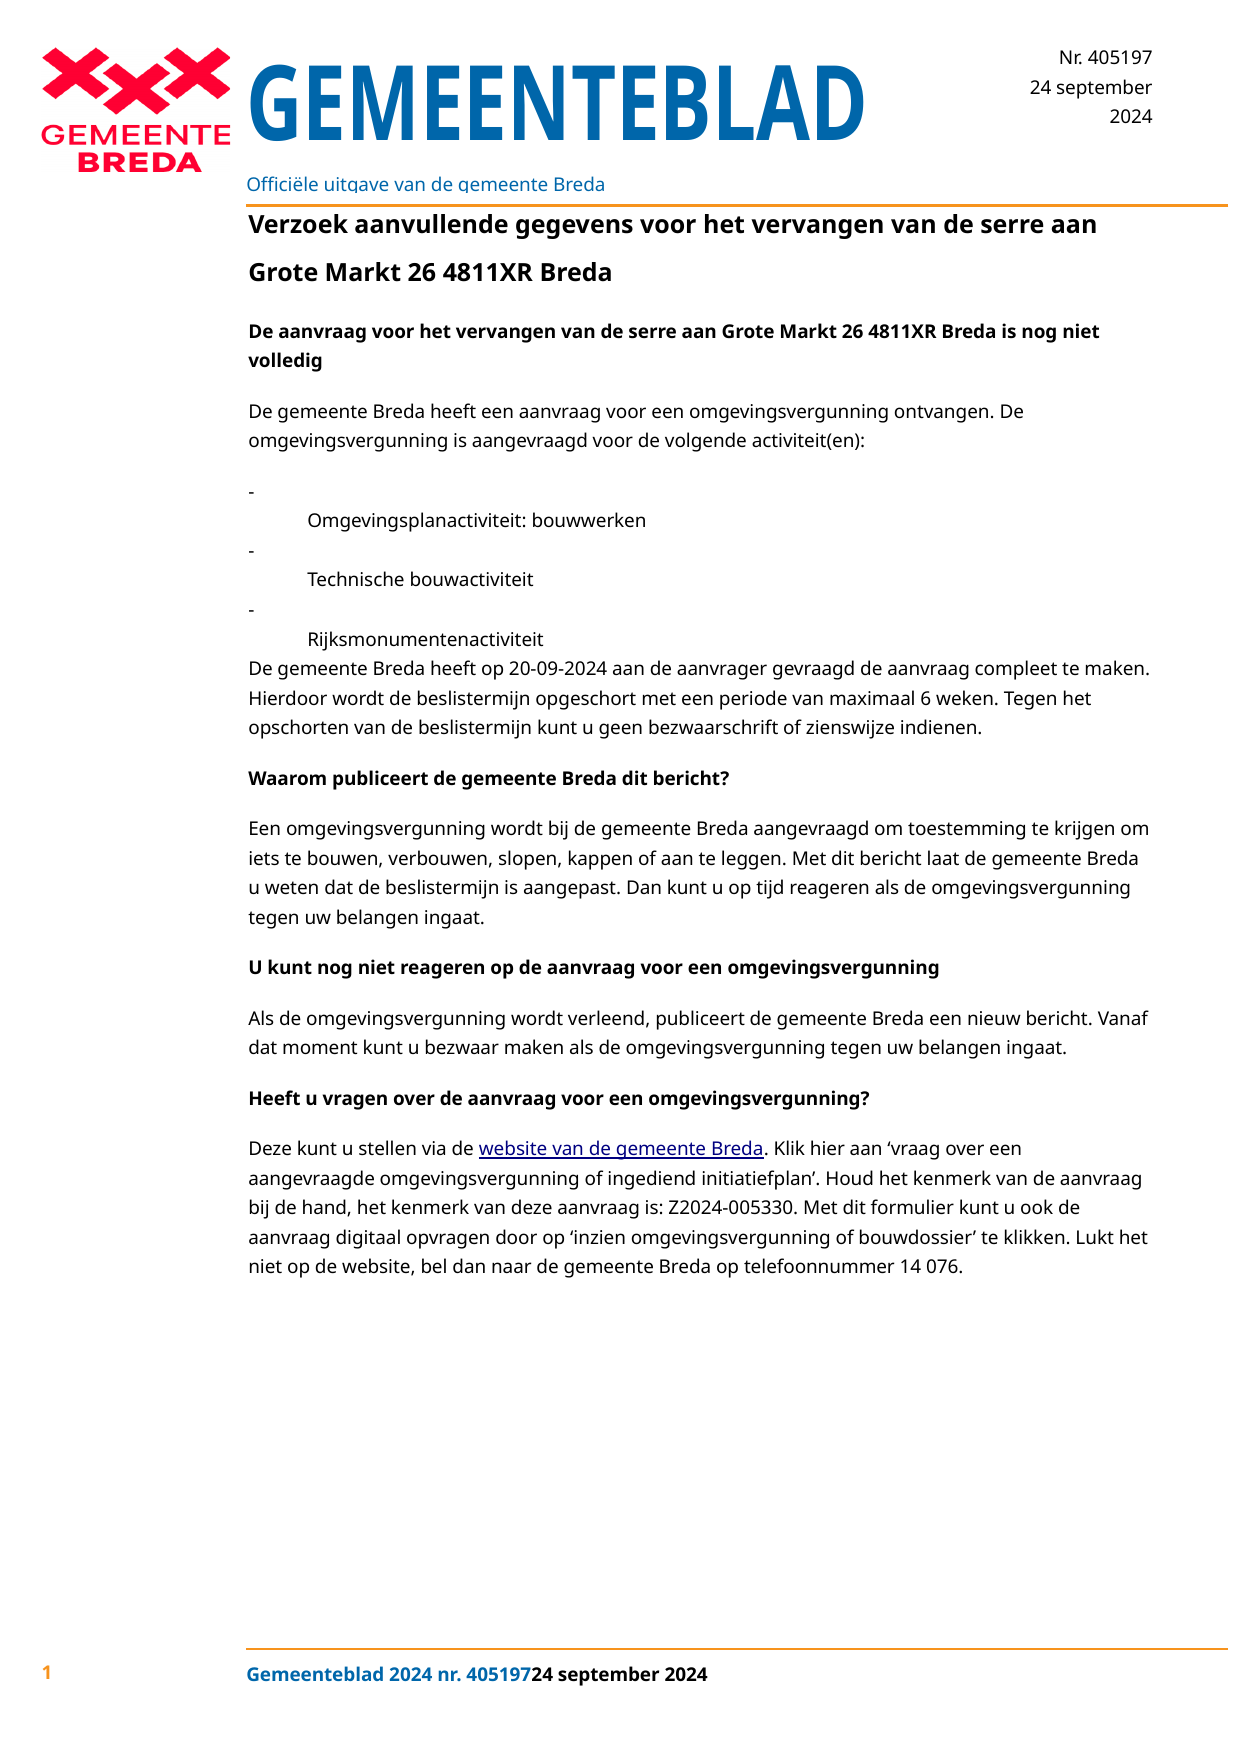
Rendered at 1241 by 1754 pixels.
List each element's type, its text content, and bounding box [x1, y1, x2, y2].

text Als de omgevingsvergunning wordt verleend, publiceert de gemeente Breda een nieuw bericht. Vanaf dat moment kunt u bezwaar maken als de omgevingsvergunning tegen uw belangen ingaat. [248, 1005, 1152, 1060]
text Deze kunt u stellen via de website van de gemeente Breda. Klik hier aan ‘vraag over een aangevraagde omgevingsvergunning of ingediend initiatiefplan’. Houd het kenmerk van de aanvraag bij de hand, het kenmerk van deze aanvraag is: Z2024-005330. Met dit formulier kunt u ook de aanvraag digitaal opvragen door op ‘inzien omgevingsvergunning of bouwdossier’ te klikken. Lukt het niet op de website, bel dan naar de gemeente Breda op telefoonnummer 14 076. [248, 1135, 1152, 1279]
text Verzoek aanvullende gegevens voor het vervangen van de serre aan Grote Markt 26 4811XR Breda [248, 207, 1152, 288]
text De aanvraag voor het vervangen van de serre aan Grote Markt 26 4811XR Breda is nog niet volledig [248, 318, 1152, 373]
list Technische bouwactiviteit [248, 567, 1152, 592]
text U kunt nog niet reageren op de aanvraag voor een omgevingsvergunning [248, 954, 1152, 980]
text Een omgevingsvergunning wordt bij de gemeente Breda aangevraagd om toestemming te krijgen om iets te bouwen, verbouwen, slopen, kappen of aan te leggen. Met dit bericht laat de gemeente Breda u weten dat de beslistermijn is aangepast. Dan kunt u op tijd reageren als de omgevingsvergunning tegen uw belangen ingaat. [248, 815, 1152, 930]
text De gemeente Breda heeft op 20-09-2024 aan de aanvrager gevraagd de aanvraag compleet te maken. Hierdoor wordt de beslistermijn opgeschort met een periode van maximaal 6 weken. Tegen het opschorten van de beslistermijn kunt u geen bezwaarschrift of zienswijze indienen. [248, 655, 1152, 740]
list Omgevingsplanactiviteit: bouwwerken [248, 507, 1152, 533]
text Heeft u vragen over de aanvraag voor een omgevingsvergunning? [248, 1085, 1152, 1111]
text De gemeente Breda heeft een aanvraag voor een omgevingsvergunning ontvangen. De omgevingsvergunning is aangevraagd voor de volgende activiteit(en): [248, 398, 1152, 453]
text Waarom publiceert de gemeente Breda dit bericht? [248, 765, 1152, 791]
picture [41, 47, 231, 172]
list Rijksmonumentenactiviteit [248, 626, 1152, 652]
